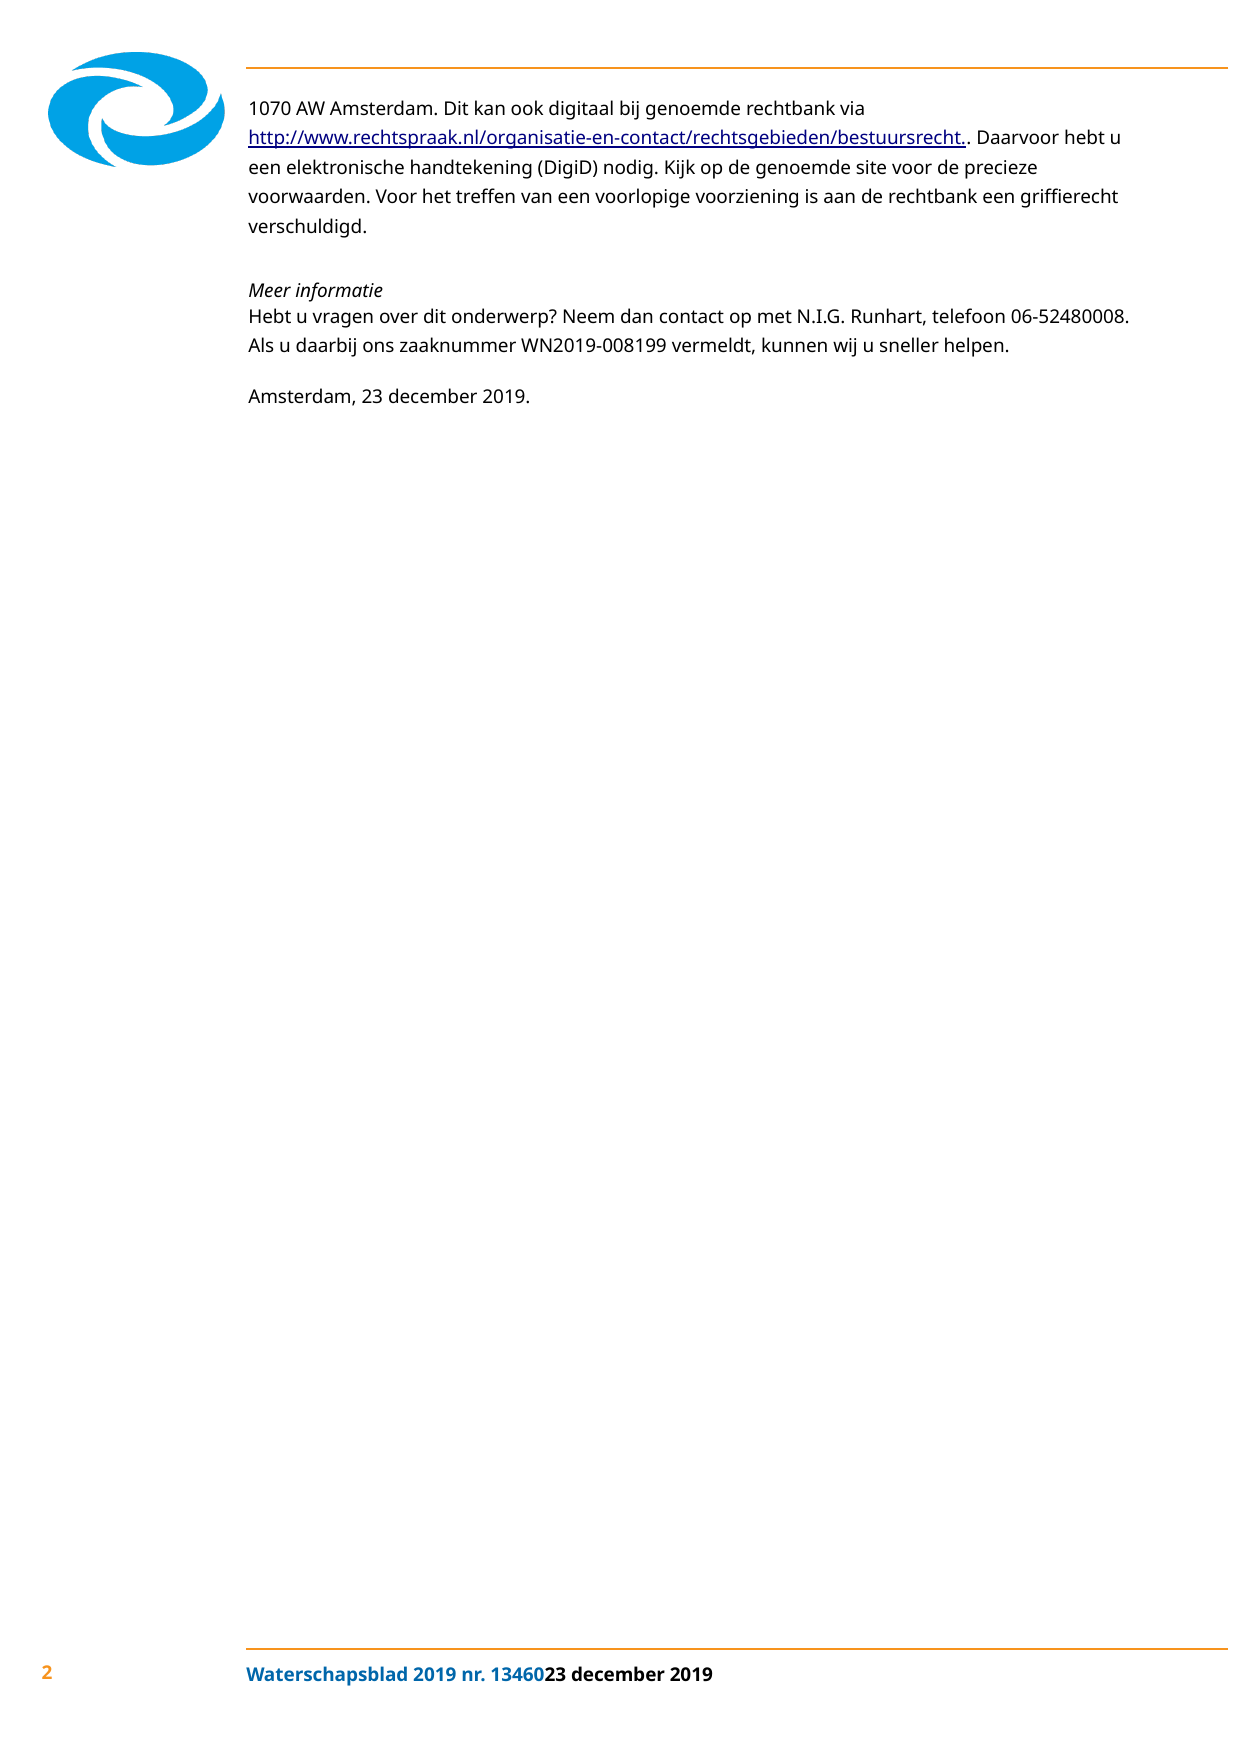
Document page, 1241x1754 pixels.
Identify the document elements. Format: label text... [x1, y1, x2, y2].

text Hebt u vragen over dit onderwerp? Neem dan contact op met N.I.G. Runhart, telefoon 06-52480008. Als u daarbij ons zaaknummer WN2019-008199 vermeldt, kunnen wij u sneller helpen. [248, 303, 1152, 358]
text Meer informatie [248, 277, 1152, 303]
picture [41, 47, 231, 172]
text Amsterdam, 23 december 2019. [248, 383, 1152, 408]
text 1070 AW Amsterdam. Dit kan ook digitaal bij genoemde rechtbank via http://www.rechtspraak.nl/organisatie-en-contact/rechtsgebieden/bestuursrecht.. Daarvoor hebt u een elektronische handtekening (DigiD) nodig. Kijk op de genoemde site voor de precieze voorwaarden. Voor het treffen van een voorlopige voorziening is aan de rechtbank een griffierecht verschuldigd. [248, 95, 1152, 239]
